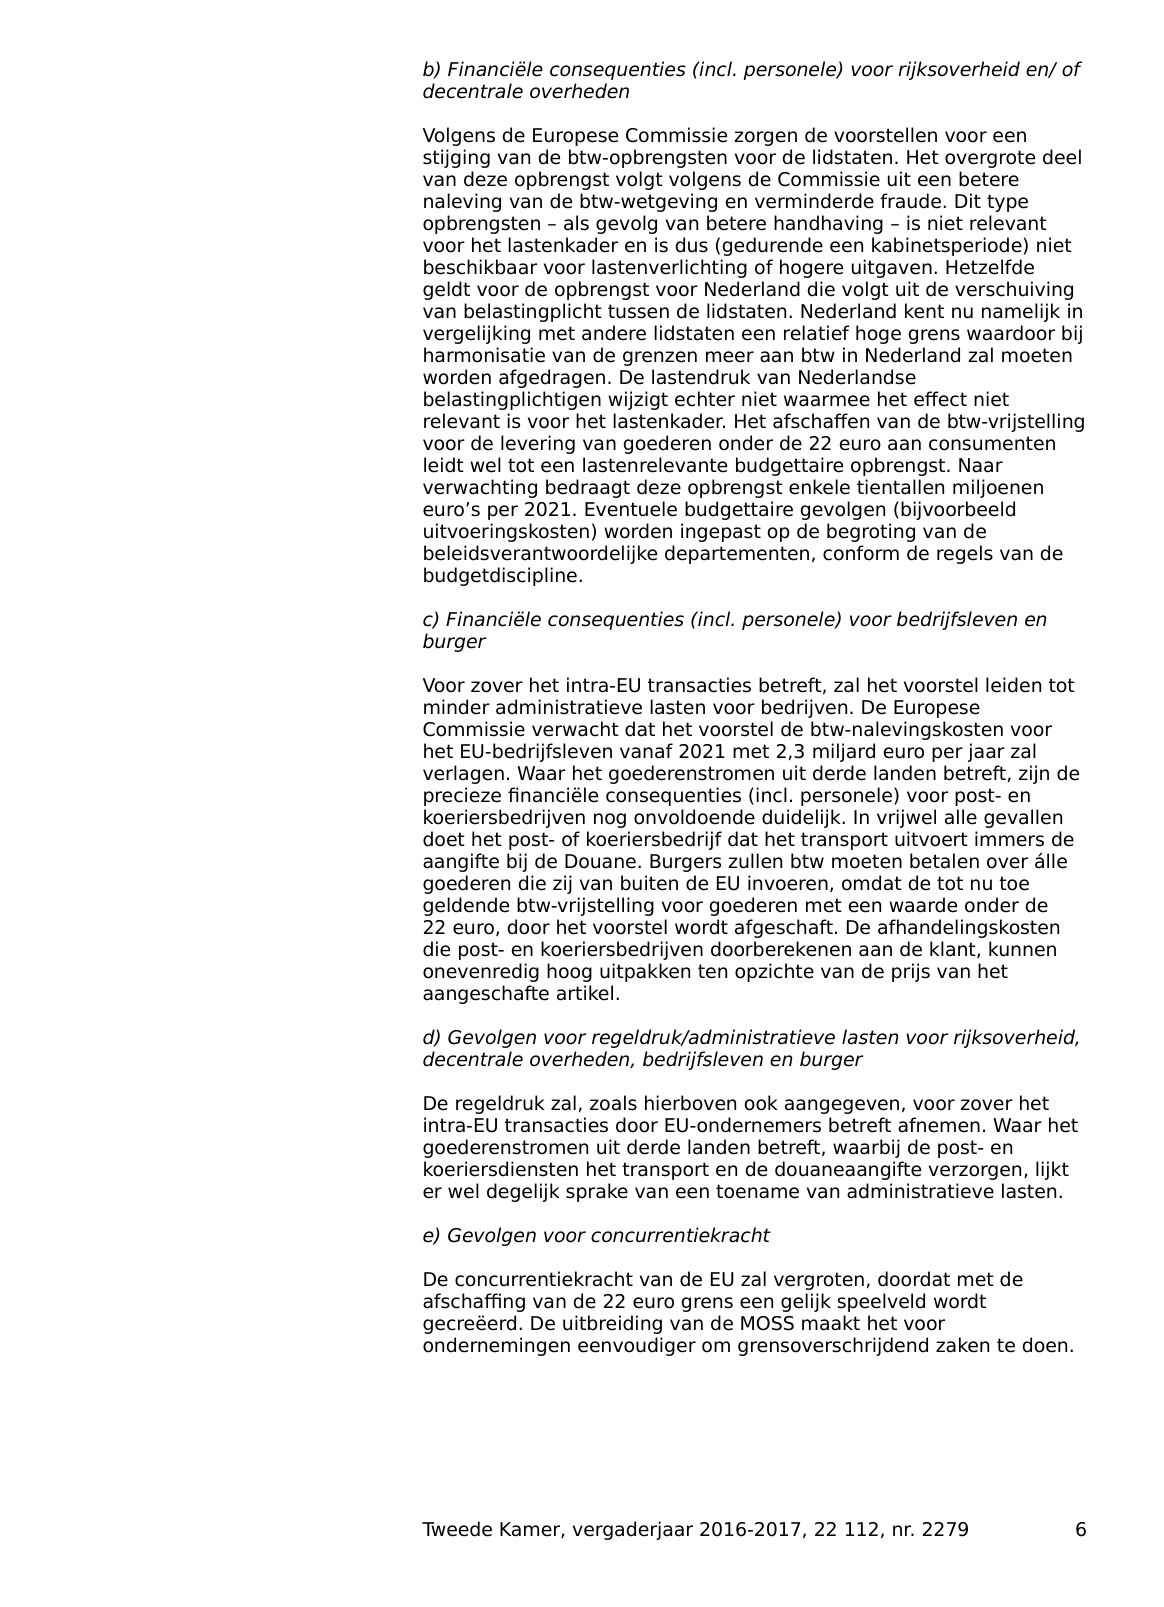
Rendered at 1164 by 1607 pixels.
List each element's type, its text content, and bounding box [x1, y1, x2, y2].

text De concurrentiekracht van de EU zal vergroten, doordat met de afschaffing van de 22 euro grens een gelijk speelveld wordt gecreëerd. De uitbreiding van de MOSS maakt het voor ondernemingen eenvoudiger om grensoverschrijdend zaken te doen. [422, 1269, 1087, 1357]
text De regeldruk zal, zoals hierboven ook aangegeven, voor zover het intra-EU transacties door EU-ondernemers betreft afnemen. Waar het goederenstromen uit derde landen betreft, waarbij de post- en koeriersdiensten het transport en de douaneaangifte verzorgen, lijkt er wel degelijk sprake van een toename van administratieve lasten. [422, 1093, 1087, 1203]
text Volgens de Europese Commissie zorgen de voorstellen voor een stijging van de btw-opbrengsten voor de lidstaten. Het overgrote deel van deze opbrengst volgt volgens de Commissie uit een betere naleving van de btw-wetgeving en verminderde fraude. Dit type opbrengsten – als gevolg van betere handhaving – is niet relevant voor het lastenkader en is dus (gedurende een kabinetsperiode) niet beschikbaar voor lastenverlichting of hogere uitgaven. Hetzelfde geldt voor de opbrengst voor Nederland die volgt uit de verschuiving van belastingplicht tussen de lidstaten. Nederland kent nu namelijk in vergelijking met andere lidstaten een relatief hoge grens waardoor bij harmonisatie van de grenzen meer aan btw in Nederland zal moeten worden afgedragen. De lastendruk van Nederlandse belastingplichtigen wijzigt echter niet waarmee het effect niet relevant is voor het lastenkader. Het afschaffen van de btw-vrijstelling voor de levering van goederen onder de 22 euro aan consumenten leidt wel tot een lastenrelevante budgettaire opbrengst. Naar verwachting bedraagt deze opbrengst enkele tientallen miljoenen euro’s per 2021. Eventuele budgettaire gevolgen (bijvoorbeeld uitvoeringskosten) worden ingepast op de begroting van de beleidsverantwoordelijke departementen, conform de regels van de budgetdiscipline. [422, 125, 1087, 587]
subtitle e) Gevolgen voor concurrentiekracht [422, 1225, 1087, 1247]
subtitle d) Gevolgen voor regeldruk/administratieve lasten voor rijksoverheid, decentrale overheden, bedrijfsleven en burger [422, 1027, 1087, 1071]
text Voor zover het intra-EU transacties betreft, zal het voorstel leiden tot minder administratieve lasten voor bedrijven. De Europese Commissie verwacht dat het voorstel de btw-nalevingskosten voor het EU-bedrijfsleven vanaf 2021 met 2,3 miljard euro per jaar zal verlagen. Waar het goederenstromen uit derde landen betreft, zijn de precieze financiële consequenties (incl. personele) voor post- en koeriersbedrijven nog onvoldoende duidelijk. In vrijwel alle gevallen doet het post- of koeriersbedrijf dat het transport uitvoert immers de aangifte bij de Douane. Burgers zullen btw moeten betalen over álle goederen die zij van buiten de EU invoeren, omdat de tot nu toe geldende btw-vrijstelling voor goederen met een waarde onder de 22 euro, door het voorstel wordt afgeschaft. De afhandelingskosten die post- en koeriersbedrijven doorberekenen aan de klant, kunnen onevenredig hoog uitpakken ten opzichte van de prijs van het aangeschafte artikel. [422, 675, 1087, 1005]
subtitle c) Financiële consequenties (incl. personele) voor bedrijfsleven en burger [422, 609, 1087, 653]
subtitle b) Financiële consequenties (incl. personele) voor rijksoverheid en/ of decentrale overheden [422, 59, 1087, 103]
